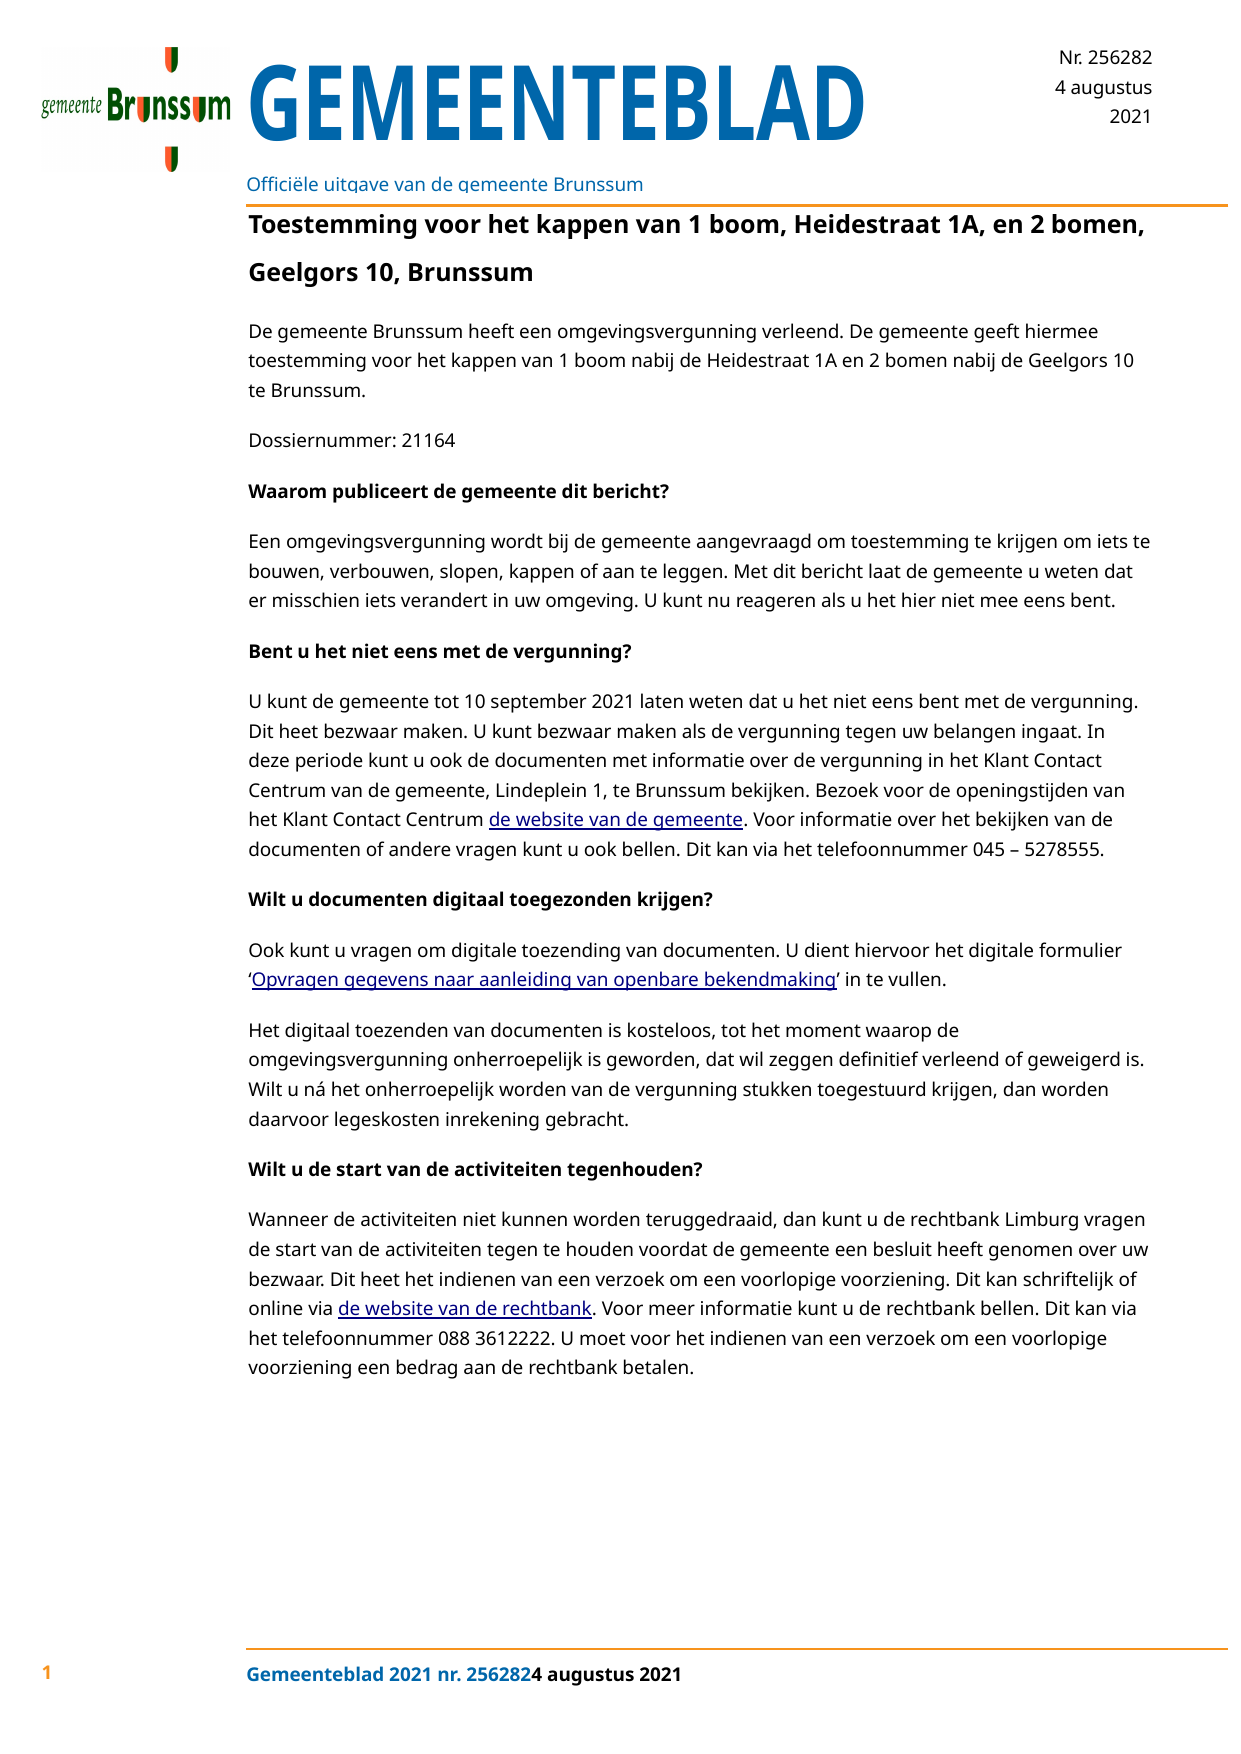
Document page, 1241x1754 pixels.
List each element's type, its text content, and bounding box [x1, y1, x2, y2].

text Het digitaal toezenden van documenten is kosteloos, tot het moment waarop de omgevingsvergunning onherroepelijk is geworden, dat wil zeggen definitief verleend of geweigerd is. Wilt u ná het onherroepelijk worden van de vergunning stukken toegestuurd krijgen, dan worden daarvoor legeskosten inrekening gebracht. [248, 1017, 1152, 1132]
text Toestemming voor het kappen van 1 boom, Heidestraat 1A, en 2 bomen, Geelgors 10, Brunssum [248, 207, 1152, 288]
text Bent u het niet eens met de vergunning? [248, 638, 1152, 664]
text Ook kunt u vragen om digitale toezending van documenten. U dient hiervoor het digitale formulier ‘Opvragen gegevens naar aanleiding van openbare bekendmaking’ in te vullen. [248, 937, 1152, 992]
text Een omgevingsvergunning wordt bij de gemeente aangevraagd om toestemming te krijgen om iets te bouwen, verbouwen, slopen, kappen of aan te leggen. Met dit bericht laat de gemeente u weten dat er misschien iets verandert in uw omgeving. U kunt nu reageren als u het hier niet mee eens bent. [248, 528, 1152, 613]
text Dossiernummer: 21164 [248, 427, 1152, 453]
text U kunt de gemeente tot 10 september 2021 laten weten dat u het niet eens bent met de vergunning. Dit heet bezwaar maken. U kunt bezwaar maken als de vergunning tegen uw belangen ingaat. In deze periode kunt u ook de documenten met informatie over de vergunning in het Klant Contact Centrum van de gemeente, Lindeplein 1, te Brunssum bekijken. Bezoek voor de openingstijden van het Klant Contact Centrum de website van de gemeente. Voor informatie over het bekijken van de documenten of andere vragen kunt u ook bellen. Dit kan via het telefoonnummer 045 – 5278555. [248, 688, 1152, 862]
text Wilt u documenten digitaal toegezonden krijgen? [248, 887, 1152, 912]
text Wanneer de activiteiten niet kunnen worden teruggedraaid, dan kunt u de rechtbank Limburg vragen de start van de activiteiten tegen te houden voordat de gemeente een besluit heeft genomen over uw bezwaar. Dit heet het indienen van een verzoek om een voorlopige voorziening. Dit kan schriftelijk of online via de website van de rechtbank. Voor meer informatie kunt u de rechtbank bellen. Dit kan via het telefoonnummer 088 3612222. U moet voor het indienen van een verzoek om een voorlopige voorziening een bedrag aan de rechtbank betalen. [248, 1207, 1152, 1380]
text Wilt u de start van de activiteiten tegenhouden? [248, 1156, 1152, 1182]
text De gemeente Brunssum heeft een omgevingsvergunning verleend. De gemeente geeft hiermee toestemming voor het kappen van 1 boom nabij de Heidestraat 1A en 2 bomen nabij de Geelgors 10 te Brunssum. [248, 318, 1152, 403]
picture [41, 47, 231, 172]
text Waarom publiceert de gemeente dit bericht? [248, 478, 1152, 504]
